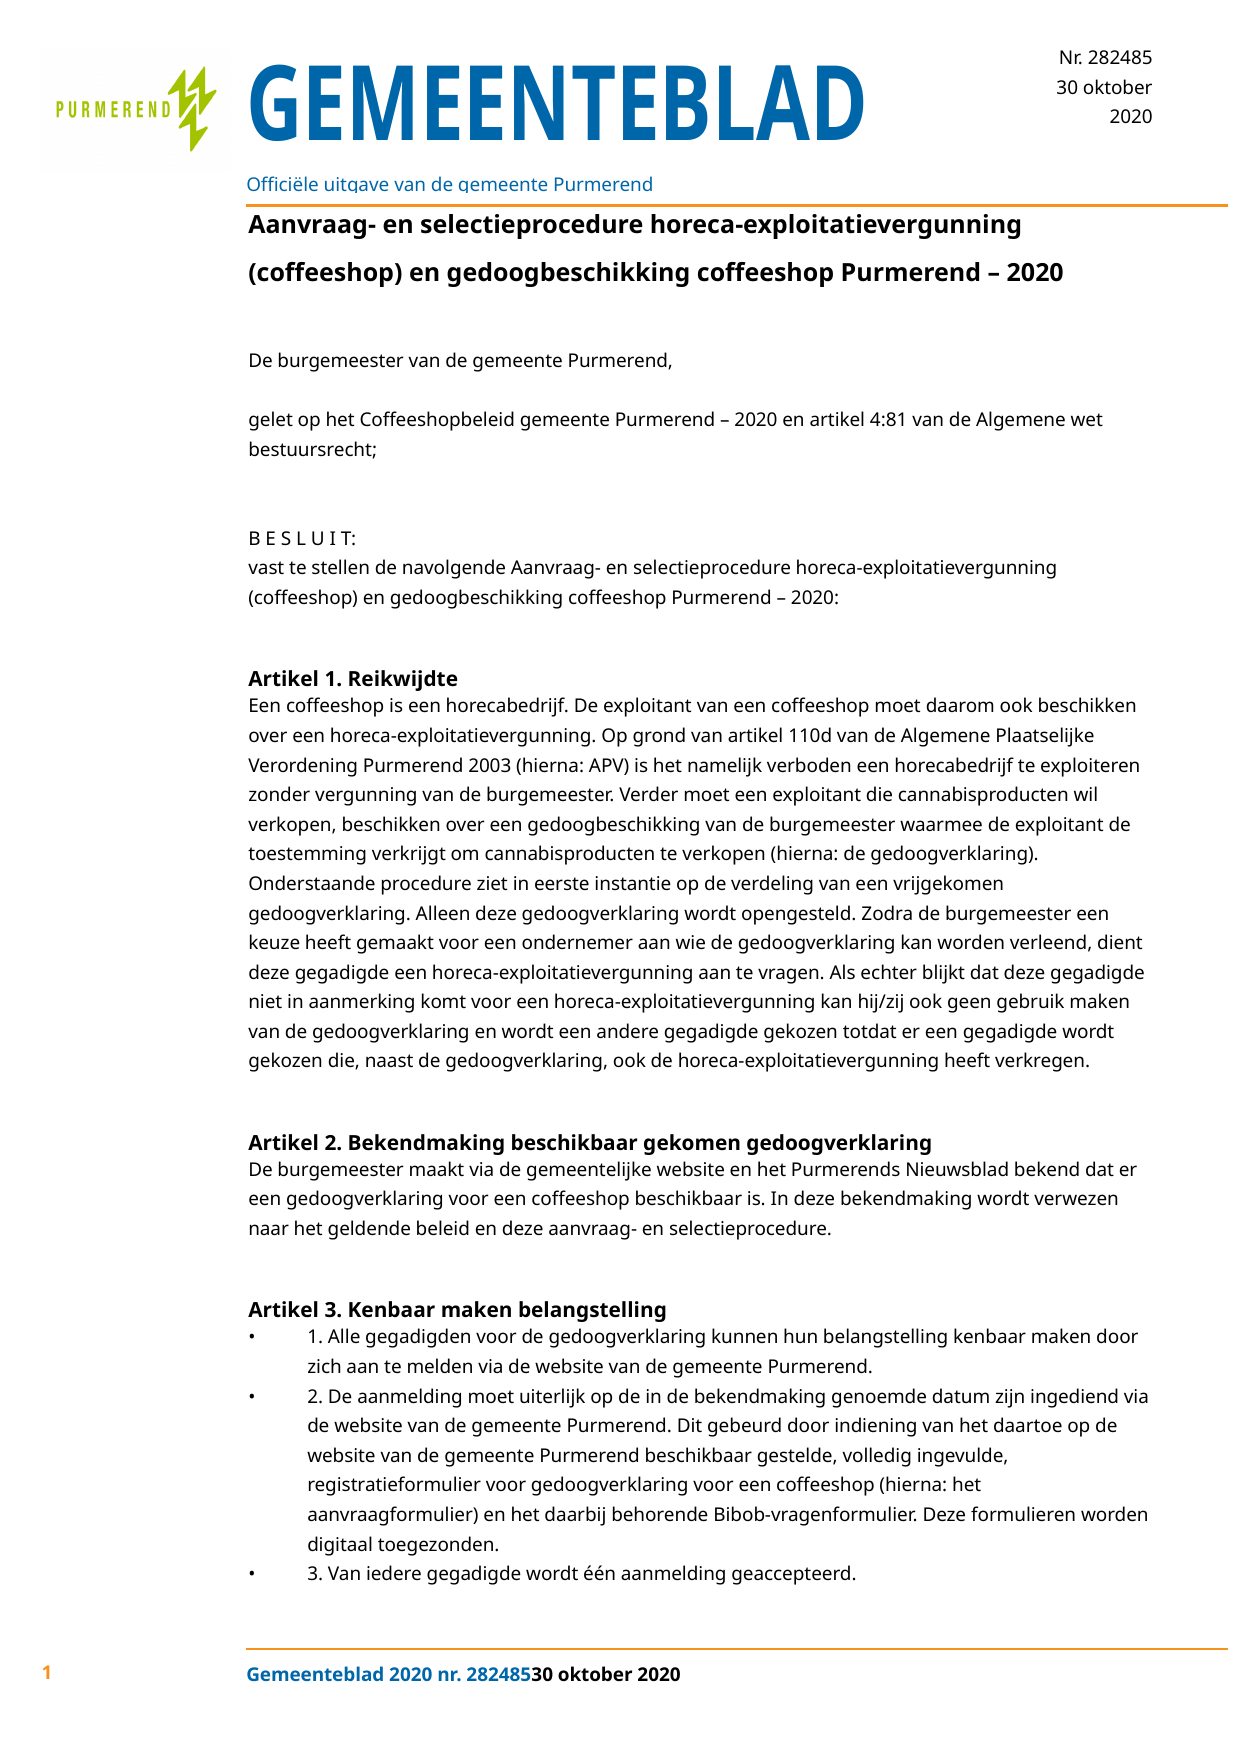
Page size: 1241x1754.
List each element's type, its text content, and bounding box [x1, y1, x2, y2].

text B E S L U I T: [248, 525, 1152, 551]
text gelet op het Coffeeshopbeleid gemeente Purmerend – 2020 en artikel 4:81 van de Algemene wet bestuursrecht; [248, 407, 1152, 462]
text Een coffeeshop is een horecabedrijf. De exploitant van een coffeeshop moet daarom ook beschikken over een horeca-exploitatievergunning. Op grond van artikel 110d van de Algemene Plaatselijke Verordening Purmerend 2003 (hierna: APV) is het namelijk verboden een horecabedrijf te exploiteren zonder vergunning van de burgemeester. Verder moet een exploitant die cannabisproducten wil verkopen, beschikken over een gedoogbeschikking van de burgemeester waarmee de exploitant de toestemming verkrijgt om cannabisproducten te verkopen (hierna: de gedoogverklaring). Onderstaande procedure ziet in eerste instantie op de verdeling van een vrijgekomen gedoogverklaring. Alleen deze gedoogverklaring wordt opengesteld. Zodra de burgemeester een keuze heeft gemaakt voor een ondernemer aan wie de gedoogverklaring kan worden verleend, dient deze gegadigde een horeca-exploitatievergunning aan te vragen. Als echter blijkt dat deze gegadigde niet in aanmerking komt voor een horeca-exploitatievergunning kan hij/zij ook geen gebruik maken van de gedoogverklaring en wordt een andere gegadigde gekozen totdat er een gegadigde wordt gekozen die, naast de gedoogverklaring, ook de horeca-exploitatievergunning heeft verkregen. [248, 693, 1152, 1073]
text De burgemeester maakt via de gemeentelijke website en het Purmerends Nieuwsblad bekend dat er een gedoogverklaring voor een coffeeshop beschikbaar is. In deze bekendmaking wordt verwezen naar het geldende beleid en deze aanvraag- en selectieprocedure. [248, 1156, 1152, 1241]
text Aanvraag- en selectieprocedure horeca-exploitatievergunning (coffeeshop) en gedoogbeschikking coffeeshop Purmerend – 2020 [248, 207, 1152, 288]
list 3. Van iedere gegadigde wordt één aanmelding geaccepteerd. [248, 1560, 1152, 1586]
text Artikel 2. Bekendmaking beschikbaar gekomen gedoogverklaring [248, 1128, 1152, 1156]
picture [41, 47, 231, 172]
text De burgemeester van de gemeente Purmerend, [248, 347, 1152, 373]
list 1. Alle gegadigden voor de gedoogverklaring kunnen hun belangstelling kenbaar maken door zich aan te melden via de website van de gemeente Purmerend. [248, 1324, 1152, 1379]
text vast te stellen de navolgende Aanvraag- en selectieprocedure horeca-exploitatievergunning (coffeeshop) en gedoogbeschikking coffeeshop Purmerend – 2020: [248, 554, 1152, 610]
text Artikel 3. Kenbaar maken belangstelling [248, 1295, 1152, 1324]
text Artikel 1. Reikwijdte [248, 664, 1152, 693]
list 2. De aanmelding moet uiterlijk op de in de bekendmaking genoemde datum zijn ingediend via de website van de gemeente Purmerend. Dit gebeurd door indiening van het daartoe op de website van de gemeente Purmerend beschikbaar gestelde, volledig ingevulde, registratieformulier voor gedoogverklaring voor een coffeeshop (hierna: het aanvraagformulier) en het daarbij behorende Bibob-vragenformulier. Deze formulieren worden digitaal toegezonden. [248, 1383, 1152, 1556]
